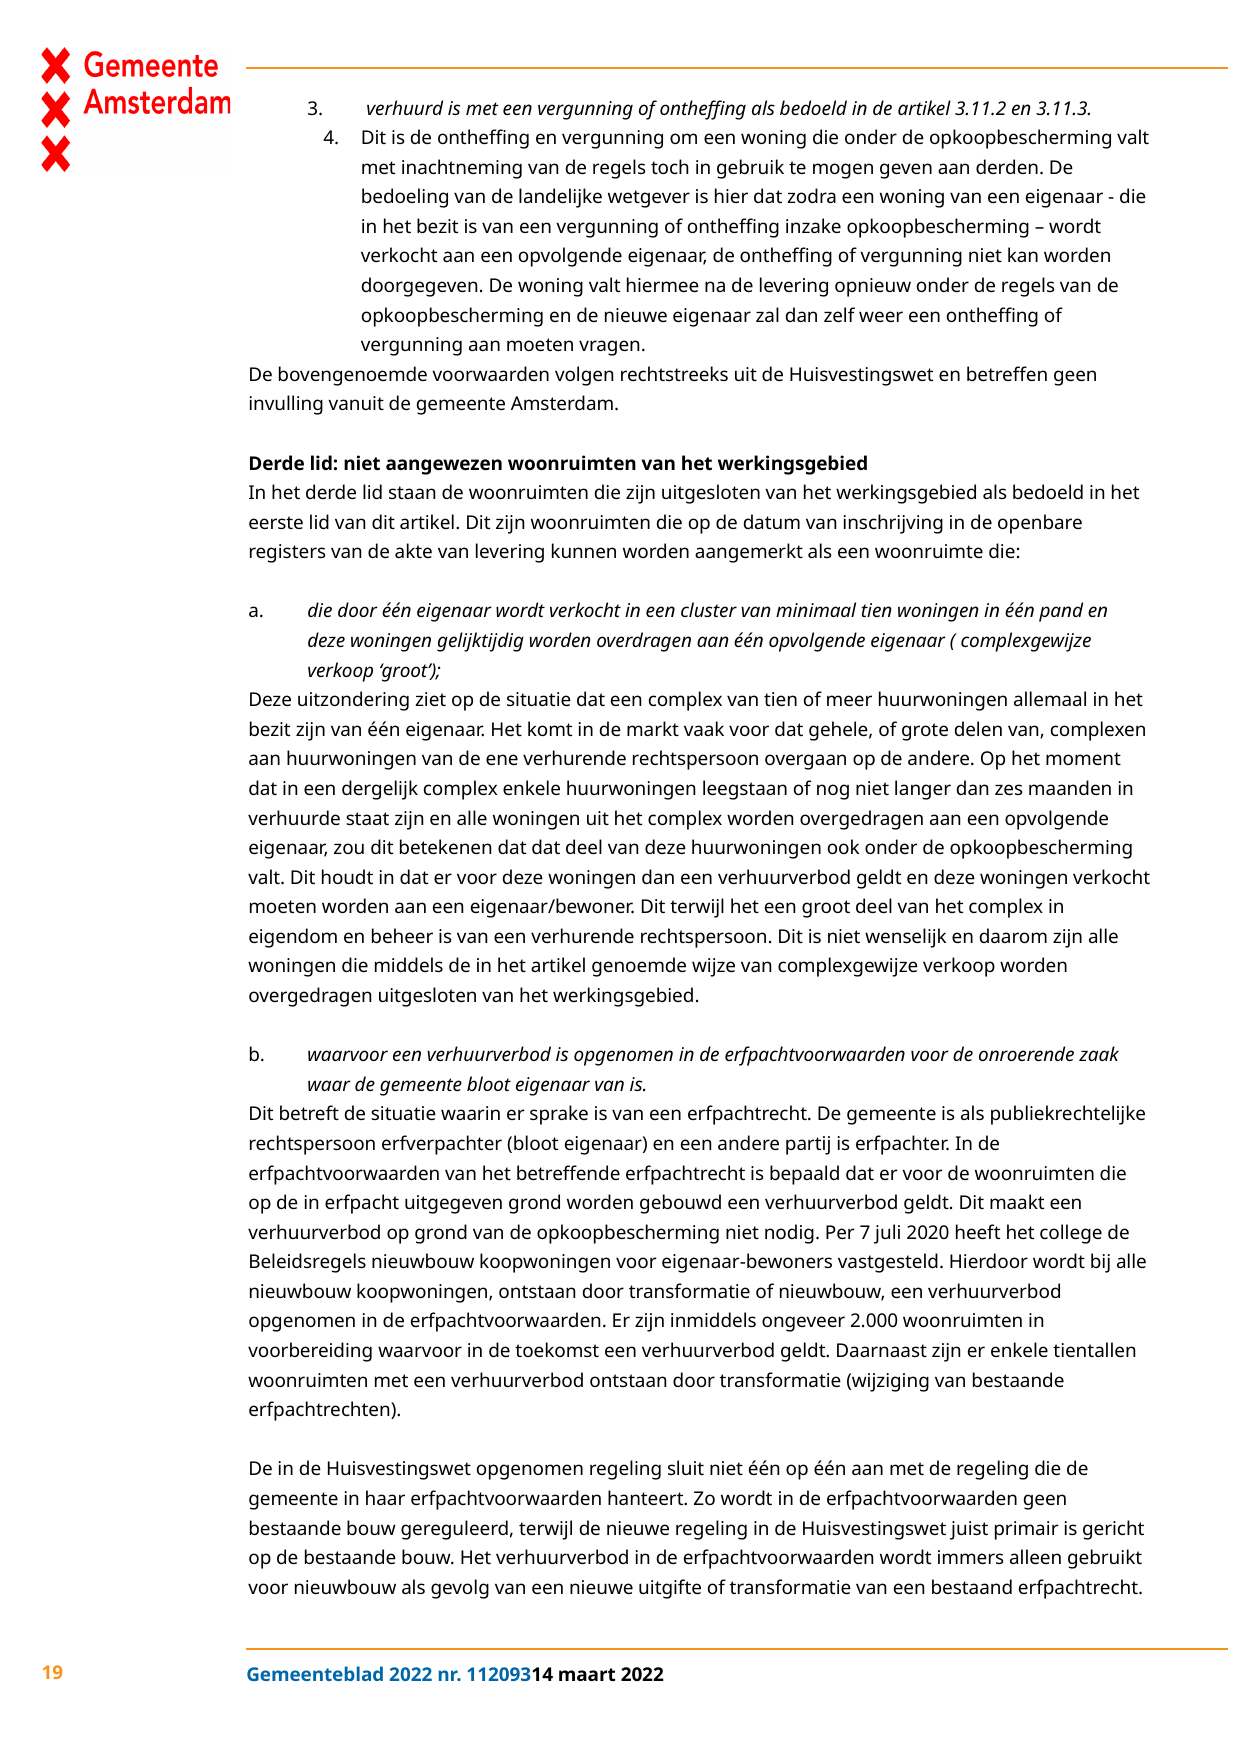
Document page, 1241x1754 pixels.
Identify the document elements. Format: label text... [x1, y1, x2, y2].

text De bovengenoemde voorwaarden volgen rechtstreeks uit de Huisvestingswet en betreffen geen invulling vanuit de gemeente Amsterdam. [248, 361, 1152, 416]
picture [41, 47, 231, 172]
text De in de Huisvestingswet opgenomen regeling sluit niet één op één aan met de regeling die de gemeente in haar erfpachtvoorwaarden hanteert. Zo wordt in de erfpachtvoorwaarden geen bestaande bouw gereguleerd, terwijl de nieuwe regeling in de Huisvestingswet juist primair is gericht op de bestaande bouw. Het verhuurverbod in de erfpachtvoorwaarden wordt immers alleen gebruikt voor nieuwbouw als gevolg van een nieuwe uitgifte of transformatie van een bestaand erfpachtrecht. [248, 1456, 1152, 1600]
text Derde lid: niet aangewezen woonruimten van het werkingsgebied [248, 450, 1152, 476]
list waarvoor een verhuurverbod is opgenomen in de erfpachtvoorwaarden voor de onroerende zaak waar de gemeente bloot eigenaar van is. [248, 1041, 1152, 1097]
list die door één eigenaar wordt verkocht in een cluster van minimaal tien woningen in één pand en deze woningen gelijktijdig worden overdragen aan één opvolgende eigenaar ( complexgewijze verkoop ‘groot’); [248, 598, 1152, 683]
text In het derde lid staan de woonruimten die zijn uitgesloten van het werkingsgebied als bedoeld in het eerste lid van dit artikel. Dit zijn woonruimten die op de datum van inschrijving in de openbare registers van de akte van levering kunnen worden aangemerkt als een woonruimte die: [248, 479, 1152, 564]
list verhuurd is met een vergunning of ontheffing als bedoeld in de artikel 3.11.2 en 3.11.3. [307, 95, 1152, 121]
text Dit betreft de situatie waarin er sprake is van een erfpachtrecht. De gemeente is als publiekrechtelijke rechtspersoon erfverpachter (bloot eigenaar) en een andere partij is erfpachter. In de erfpachtvoorwaarden van het betreffende erfpachtrecht is bepaald dat er voor de woonruimten die op de in erfpacht uitgegeven grond worden gebouwd een verhuurverbod geldt. Dit maakt een verhuurverbod op grond van de opkoopbescherming niet nodig. Per 7 juli 2020 heeft het college de Beleidsregels nieuwbouw koopwoningen voor eigenaar-bewoners vastgesteld. Hierdoor wordt bij alle nieuwbouw koopwoningen, ontstaan door transformatie of nieuwbouw, een verhuurverbod opgenomen in de erfpachtvoorwaarden. Er zijn inmiddels ongeveer 2.000 woonruimten in voorbereiding waarvoor in de toekomst een verhuurverbod geldt. Daarnaast zijn er enkele tientallen woonruimten met een verhuurverbod ontstaan door transformatie (wijziging van bestaande erfpachtrechten). [248, 1101, 1152, 1422]
text Deze uitzondering ziet op de situatie dat een complex van tien of meer huurwoningen allemaal in het bezit zijn van één eigenaar. Het komt in de markt vaak voor dat gehele, of grote delen van, complexen aan huurwoningen van de ene verhurende rechtspersoon overgaan op de andere. Op het moment dat in een dergelijk complex enkele huurwoningen leegstaan of nog niet langer dan zes maanden in verhuurde staat zijn en alle woningen uit het complex worden overgedragen aan een opvolgende eigenaar, zou dit betekenen dat dat deel van deze huurwoningen ook onder de opkoopbescherming valt. Dit houdt in dat er voor deze woningen dan een verhuurverbod geldt en deze woningen verkocht moeten worden aan een eigenaar/bewoner. Dit terwijl het een groot deel van het complex in eigendom en beheer is van een verhurende rechtspersoon. Dit is niet wenselijk en daarom zijn alle woningen die middels de in het artikel genoemde wijze van complexgewijze verkoop worden overgedragen uitgesloten van het werkingsgebied. [248, 686, 1152, 1008]
list Dit is de ontheffing en vergunning om een woning die onder de opkoopbescherming valt met inachtneming van de regels toch in gebruik te mogen geven aan derden. De bedoeling van de landelijke wetgever is hier dat zodra een woning van een eigenaar - die in het bezit is van een vergunning of ontheffing inzake opkoopbescherming – wordt verkocht aan een opvolgende eigenaar, de ontheffing of vergunning niet kan worden doorgegeven. De woning valt hiermee na de levering opnieuw onder de regels van de opkoopbescherming en de nieuwe eigenaar zal dan zelf weer een ontheffing of vergunning aan moeten vragen. [323, 124, 1152, 357]
